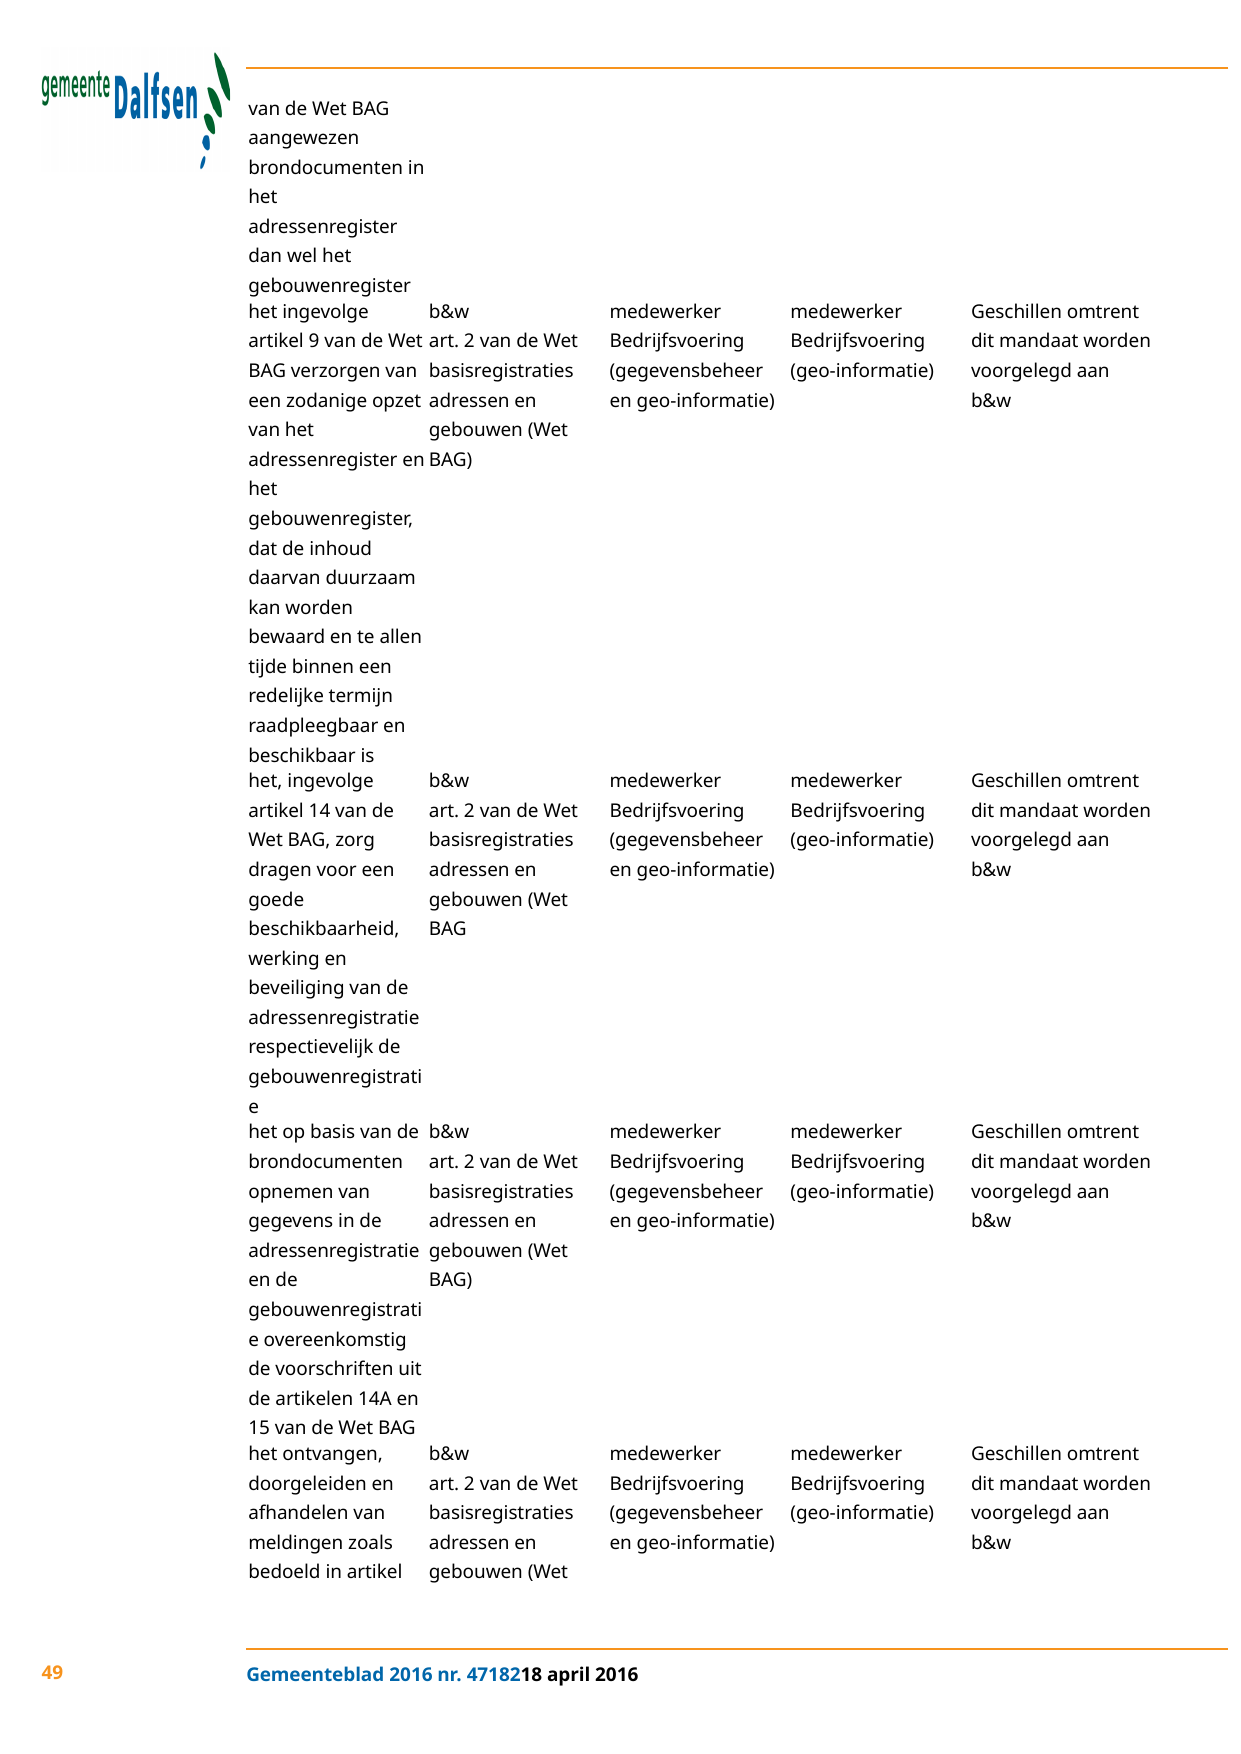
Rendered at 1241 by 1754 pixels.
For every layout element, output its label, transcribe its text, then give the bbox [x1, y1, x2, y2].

table_cell medewerker Bedrijfsvoering (gegevensbeheer en geo-informatie) [609, 1440, 790, 1584]
table_cell het ontvangen, doorgeleiden en afhandelen van meldingen zoals bedoeld in artikel [248, 1440, 429, 1584]
table_cell medewerker Bedrijfsvoering (gegevensbeheer en geo-informatie) [609, 1119, 790, 1440]
table_cell het ingevolge artikel 9 van de Wet BAG verzorgen van een zodanige opzet van het adressenregister en het gebouwenregister, dat de inhoud daarvan duurzaam kan worden bewaard en te allen tijde binnen een redelijke termijn raadpleegbaar en beschikbaar is [248, 298, 429, 767]
table_cell b&w art. 2 van de Wet basisregistraties adressen en gebouwen (Wet [429, 1440, 609, 1584]
table_cell [429, 95, 609, 298]
table_cell van de Wet BAG aangewezen brondocumenten in het adressenregister dan wel het gebouwenregister [248, 95, 429, 298]
table_cell Geschillen omtrent dit mandaat worden voorgelegd aan b&w [971, 298, 1152, 767]
table_cell [971, 95, 1152, 298]
table_cell het op basis van de brondocumenten opnemen van gegevens in de adressenregistratie en de gebouwenregistratie overeenkomstig de voorschriften uit de artikelen 14A en 15 van de Wet BAG [248, 1119, 429, 1440]
table_cell medewerker Bedrijfsvoering (geo-informatie) [790, 1119, 971, 1440]
table_cell medewerker Bedrijfsvoering (gegevensbeheer en geo-informatie) [609, 768, 790, 1119]
table_cell Geschillen omtrent dit mandaat worden voorgelegd aan b&w [971, 768, 1152, 1119]
table_cell het, ingevolge artikel 14 van de Wet BAG, zorg dragen voor een goede beschikbaarheid, werking en beveiliging van de adressenregistratie respectievelijk de gebouwenregistratie [248, 768, 429, 1119]
table_cell medewerker Bedrijfsvoering (gegevensbeheer en geo-informatie) [609, 298, 790, 767]
table_cell medewerker Bedrijfsvoering (geo-informatie) [790, 1440, 971, 1584]
table_cell b&w art. 2 van de Wet basisregistraties adressen en gebouwen (Wet BAG) [429, 298, 609, 767]
table_cell medewerker Bedrijfsvoering (geo-informatie) [790, 298, 971, 767]
table_cell b&w art. 2 van de Wet basisregistraties adressen en gebouwen (Wet BAG) [429, 1119, 609, 1440]
table_cell medewerker Bedrijfsvoering (geo-informatie) [790, 768, 971, 1119]
table_cell [609, 95, 790, 298]
picture [41, 47, 231, 172]
table_cell Geschillen omtrent dit mandaat worden voorgelegd aan b&w [971, 1119, 1152, 1440]
table_cell b&w art. 2 van de Wet basisregistraties adressen en gebouwen (Wet BAG [429, 768, 609, 1119]
table_cell [790, 95, 971, 298]
table_cell Geschillen omtrent dit mandaat worden voorgelegd aan b&w [971, 1440, 1152, 1584]
